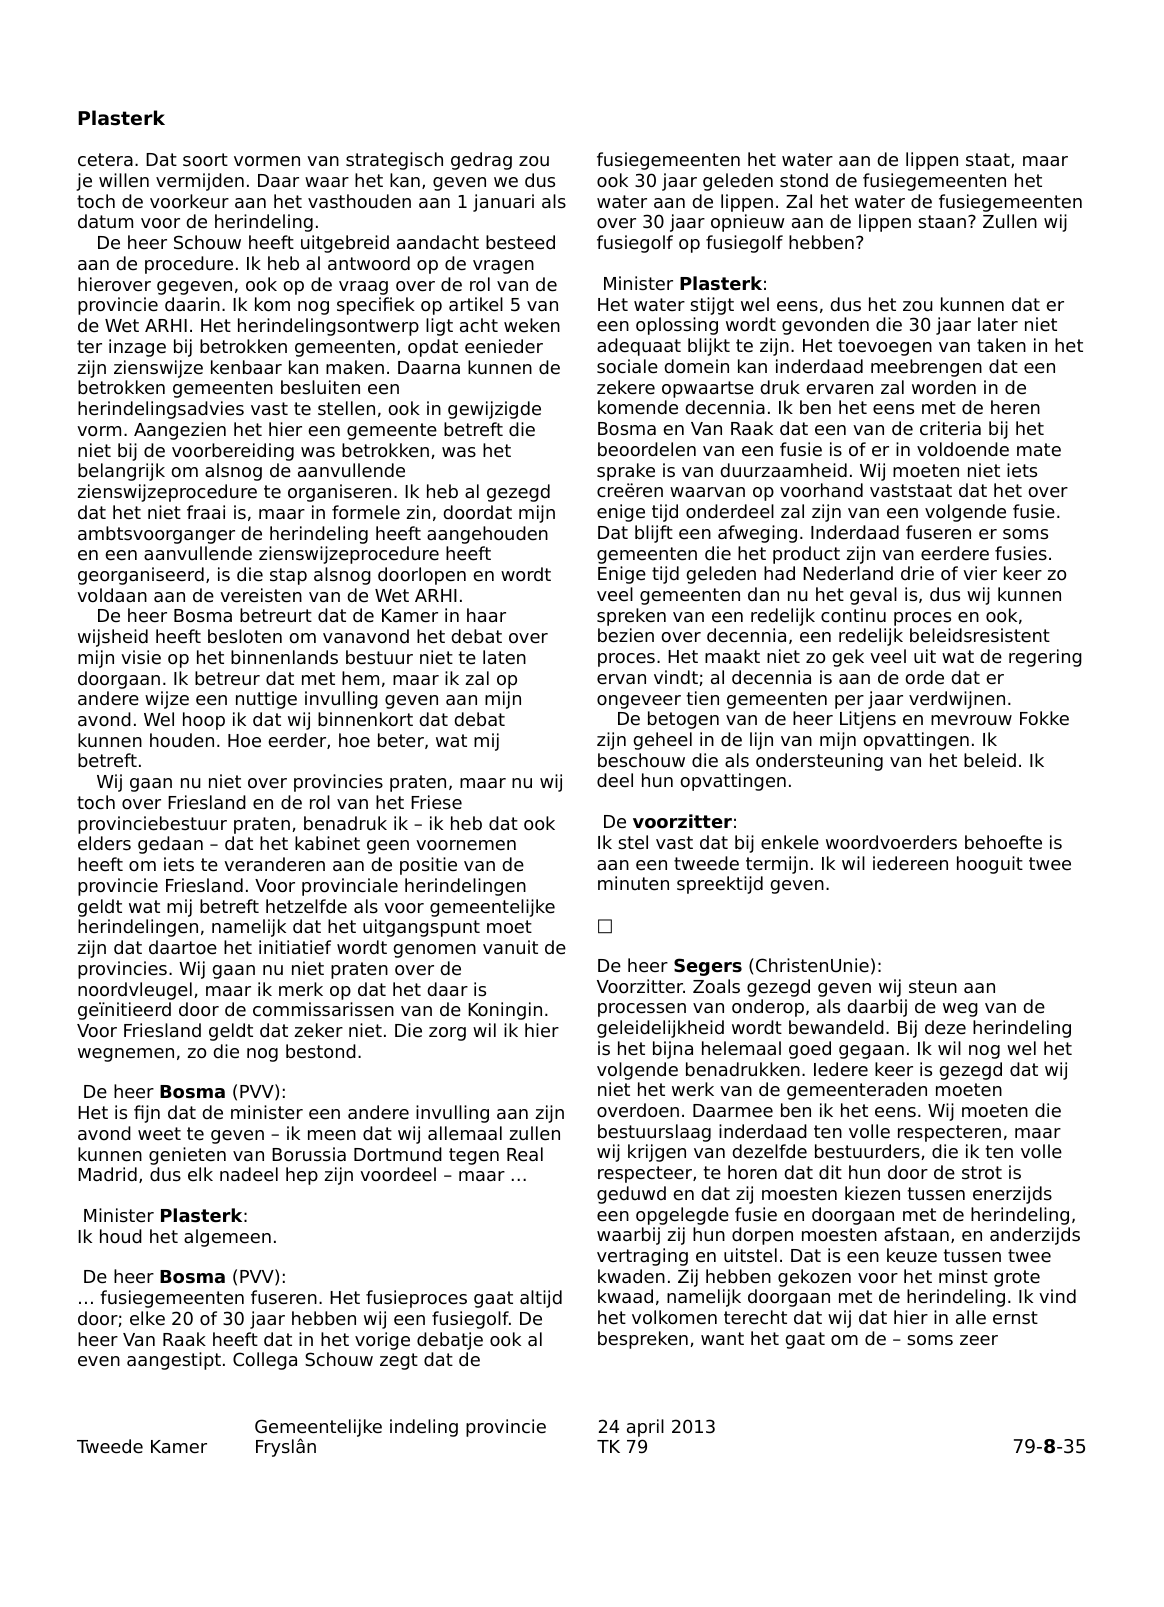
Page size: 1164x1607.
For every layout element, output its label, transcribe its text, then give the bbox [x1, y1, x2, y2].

text Het is fijn dat de minister een andere invulling aan zijn avond weet te geven – ik meen dat wij allemaal zullen kunnen genieten van Borussia Dortmund tegen Real Madrid, dus elk nadeel hep zijn voordeel – maar … [77, 1103, 567, 1186]
text … fusiegemeenten fuseren. Het fusieproces gaat altijd door; elke 20 of 30 jaar hebben wij een fusiegolf. De heer Van Raak heeft dat in het vorige debatje ook al even aangestipt. Collega Schouw zegt dat de [77, 1288, 567, 1371]
text fusiegemeenten het water aan de lippen staat, maar ook 30 jaar geleden stond de fusiegemeenten het water aan de lippen. Zal het water de fusiegemeenten over 30 jaar opnieuw aan de lippen staan? Zullen wij fusiegolf op fusiegolf hebben? [596, 150, 1087, 254]
text Wij gaan nu niet over provincies praten, maar nu wij toch over Friesland en de rol van het Friese provinciebestuur praten, benadruk ik – ik heb dat ook elders gedaan – dat het kabinet geen voornemen heeft om iets te veranderen aan de positie van de provincie Friesland. Voor provinciale herindelingen geldt wat mij betreft hetzelfde als voor gemeentelijke herindelingen, namelijk dat het uitgangspunt moet zijn dat daartoe het initiatief wordt genomen vanuit de provincies. Wij gaan nu niet praten over de noordvleugel, maar ik merk op dat het daar is geïnitieerd door de commissarissen van de Koningin. Voor Friesland geldt dat zeker niet. Die zorg wil ik hier wegnemen, zo die nog bestond. [77, 772, 567, 1062]
text □ [596, 915, 1087, 936]
text Minister Plasterk: [596, 274, 1087, 294]
text Ik stel vast dat bij enkele woordvoerders behoefte is aan een tweede termijn. Ik wil iedereen hooguit twee minuten spreektijd geven. [596, 833, 1087, 895]
text cetera. Dat soort vormen van strategisch gedrag zou je willen vermijden. Daar waar het kan, geven we dus toch de voorkeur aan het vasthouden aan 1 januari als datum voor de herindeling. [77, 150, 567, 233]
text Het water stijgt wel eens, dus het zou kunnen dat er een oplossing wordt gevonden die 30 jaar later niet adequaat blijkt te zijn. Het toevoegen van taken in het sociale domein kan inderdaad meebrengen dat een zekere opwaartse druk ervaren zal worden in de komende decennia. Ik ben het eens met de heren Bosma en Van Raak dat een van de criteria bij het beoordelen van een fusie is of er in voldoende mate sprake is van duurzaamheid. Wij moeten niet iets creëren waarvan op voorhand vaststaat dat het over enige tijd onderdeel zal zijn van een volgende fusie. Dat blijft een afweging. Inderdaad fuseren er soms gemeenten die het product zijn van eerdere fusies. Enige tijd geleden had Nederland drie of vier keer zo veel gemeenten dan nu het geval is, dus wij kunnen spreken van een redelijk continu proces en ook, bezien over decennia, een redelijk beleidsresistent proces. Het maakt niet zo gek veel uit wat de regering ervan vindt; al decennia is aan de orde dat er ongeveer tien gemeenten per jaar verdwijnen. [596, 294, 1087, 709]
text Minister Plasterk: [77, 1206, 567, 1227]
text De heer Segers (ChristenUnie): [596, 956, 1087, 976]
text De heer Bosma betreurt dat de Kamer in haar wijsheid heeft besloten om vanavond het debat over mijn visie op het binnenlands bestuur niet te laten doorgaan. Ik betreur dat met hem, maar ik zal op andere wijze een nuttige invulling geven aan mijn avond. Wel hoop ik dat wij binnenkort dat debat kunnen houden. Hoe eerder, hoe beter, wat mij betreft. [77, 606, 567, 772]
text Voorzitter. Zoals gezegd geven wij steun aan processen van onderop, als daarbij de weg van de geleidelijkheid wordt bewandeld. Bij deze herindeling is het bijna helemaal goed gegaan. Ik wil nog wel het volgende benadrukken. Iedere keer is gezegd dat wij niet het werk van de gemeenteraden moeten overdoen. Daarmee ben ik het eens. Wij moeten die bestuurslaag inderdaad ten volle respecteren, maar wij krijgen van dezelfde bestuurders, die ik ten volle respecteer, te horen dat dit hun door de strot is geduwd en dat zij moesten kiezen tussen enerzijds een opgelegde fusie en doorgaan met de herindeling, waarbij zij hun dorpen moesten afstaan, en anderzijds vertraging en uitstel. Dat is een keuze tussen twee kwaden. Zij hebben gekozen voor het minst grote kwaad, namelijk doorgaan met de herindeling. Ik vind het volkomen terecht dat wij dat hier in alle ernst bespreken, want het gaat om de – soms zeer [596, 976, 1087, 1349]
text Ik houd het algemeen. [77, 1227, 567, 1247]
text De heer Schouw heeft uitgebreid aandacht besteed aan de procedure. Ik heb al antwoord op de vragen hierover gegeven, ook op de vraag over de rol van de provincie daarin. Ik kom nog specifiek op artikel 5 van de Wet ARHI. Het herindelingsontwerp ligt acht weken ter inzage bij betrokken gemeenten, opdat eenieder zijn zienswijze kenbaar kan maken. Daarna kunnen de betrokken gemeenten besluiten een herindelingsadvies vast te stellen, ook in gewijzigde vorm. Aangezien het hier een gemeente betreft die niet bij de voorbereiding was betrokken, was het belangrijk om alsnog de aanvullende zienswijzeprocedure te organiseren. Ik heb al gezegd dat het niet fraai is, maar in formele zin, doordat mijn ambtsvoorganger de herindeling heeft aangehouden en een aanvullende zienswijzeprocedure heeft georganiseerd, is die stap alsnog doorlopen en wordt voldaan aan de vereisten van de Wet ARHI. [77, 233, 567, 606]
text De voorzitter: [596, 812, 1087, 833]
text De heer Bosma (PVV): [77, 1082, 567, 1103]
text De heer Bosma (PVV): [77, 1267, 567, 1288]
text De betogen van de heer Litjens en mevrouw Fokke zijn geheel in de lijn van mijn opvattingen. Ik beschouw die als ondersteuning van het beleid. Ik deel hun opvattingen. [596, 709, 1087, 792]
